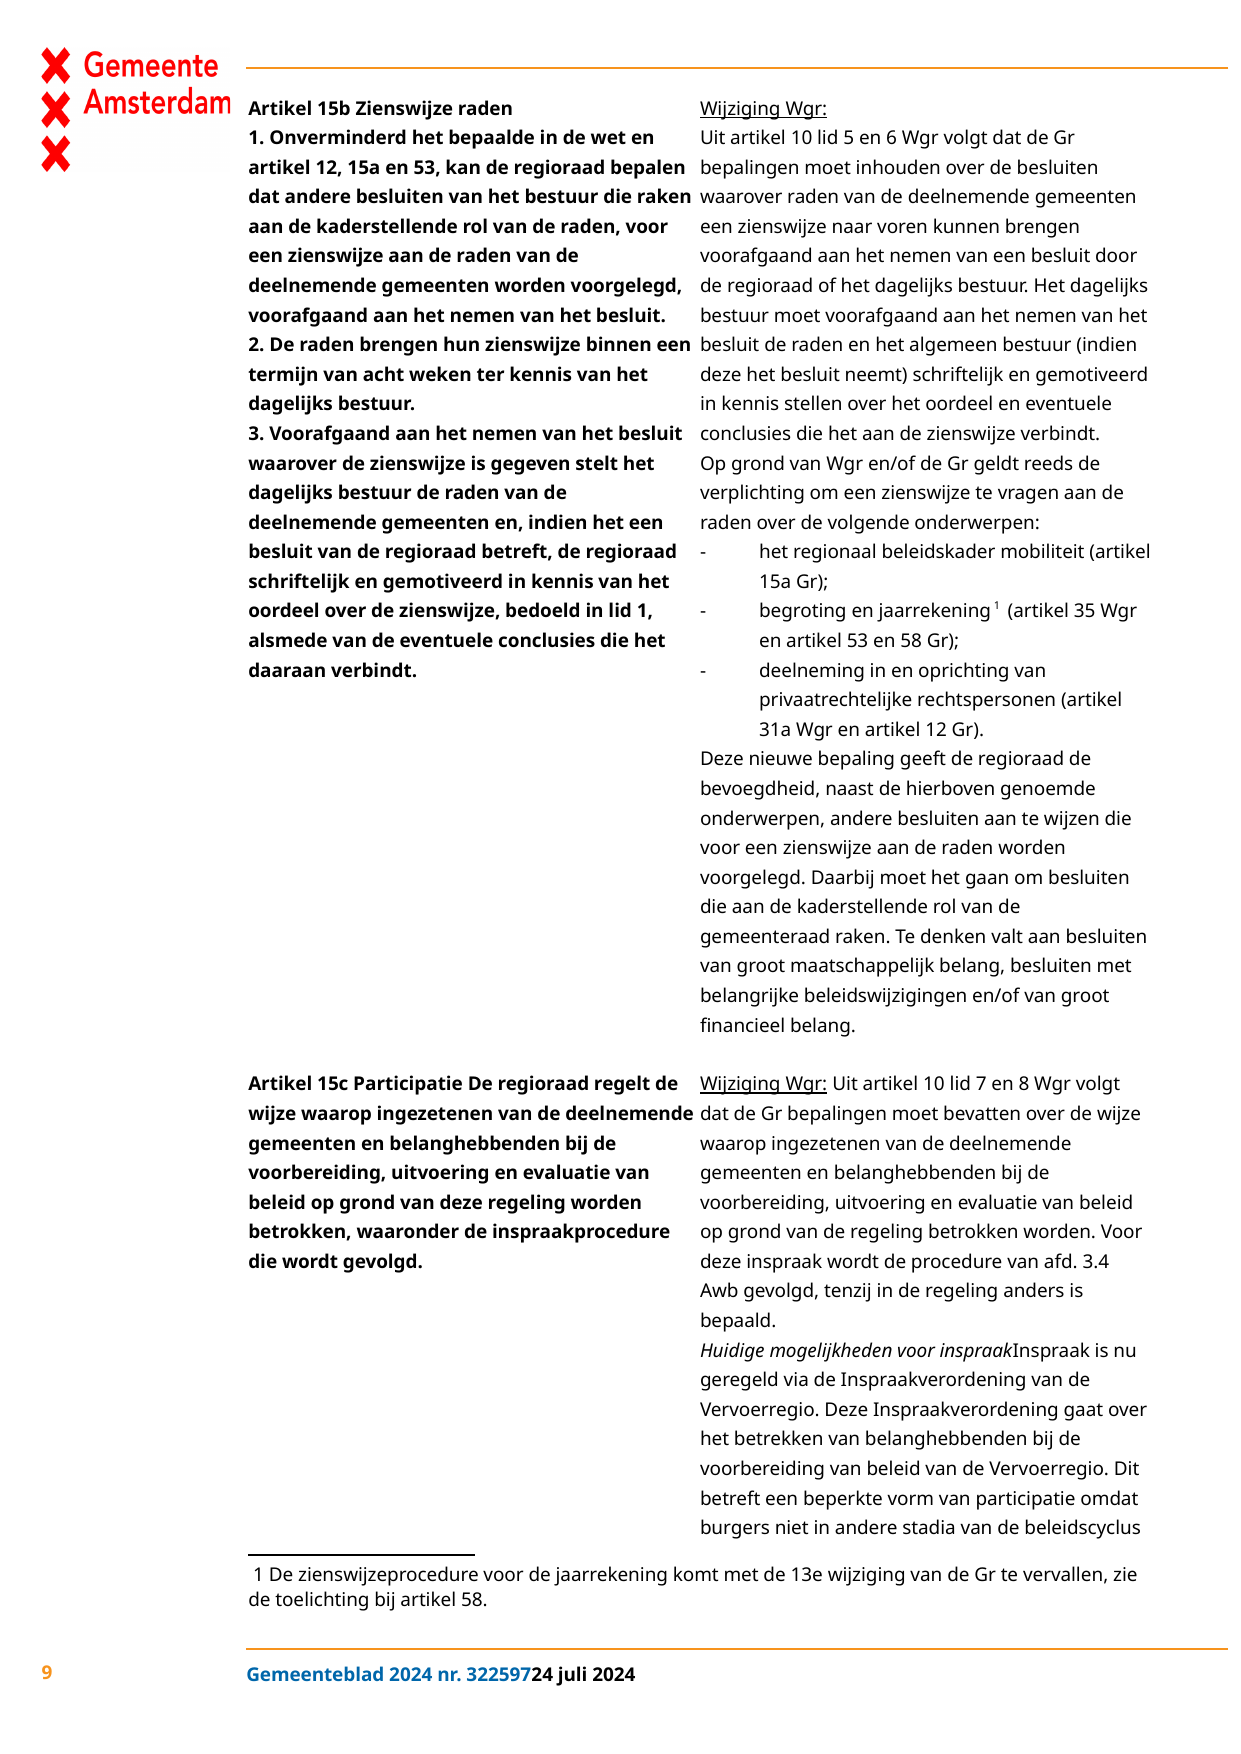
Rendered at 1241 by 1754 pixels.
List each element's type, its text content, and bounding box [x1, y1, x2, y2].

table_header Wijziging Wgr: Uit artikel 10 lid 7 en 8 Wgr volgt dat de Gr bepalingen moet bevatten over de wijze waarop ingezetenen van de deelnemende gemeenten en belanghebbenden bij de voorbereiding, uitvoering en evaluatie van beleid op grond van de regeling betrokken worden. Voor deze inspraak wordt de procedure van afd. 3.4 Awb gevolgd, tenzij in de regeling anders is bepaald. Huidige mogelijkheden voor inspraakInspraak is nu geregeld via de Inspraakverordening van de Vervoerregio. Deze Inspraakverordening gaat over het betrekken van belanghebbenden bij de voorbereiding van beleid van de Vervoerregio. Dit betreft een beperkte vorm van participatie omdat burgers niet in andere stadia van de beleidscyclus [700, 1071, 1152, 1540]
picture [41, 47, 231, 172]
table_cell Wijziging Wgr: Uit artikel 10 lid 5 en 6 Wgr volgt dat de Gr bepalingen moet inhouden over de besluiten waarover raden van de deelnemende gemeenten een zienswijze naar voren kunnen brengen voorafgaand aan het nemen van een besluit door de regioraad of het dagelijks bestuur. Het dagelijks bestuur moet voorafgaand aan het nemen van het besluit de raden en het algemeen bestuur (indien deze het besluit neemt) schriftelijk en gemotiveerd in kennis stellen over het oordeel en eventuele conclusies die het aan de zienswijze verbindt. Op grond van Wgr en/of de Gr geldt reeds de verplichting om een zienswijze te vragen aan de raden over de volgende onderwerpen: het regionaal beleidskader mobiliteit (artikel 15a Gr); begroting en jaarrekening (artikel 35 Wgr en artikel 53 en 58 Gr); deelneming in en oprichting van privaatrechtelijke rechtspersonen (artikel 31a Wgr en artikel 12 Gr). Deze nieuwe bepaling geeft de regioraad de bevoegdheid, naast de hierboven genoemde onderwerpen, andere besluiten aan te wijzen die voor een zienswijze aan de raden worden voorgelegd. Daarbij moet het gaan om besluiten die aan de kaderstellende rol van de gemeenteraad raken. Te denken valt aan besluiten van groot maatschappelijk belang, besluiten met belangrijke beleidswijzigingen en/of van groot financieel belang. [700, 95, 1152, 1038]
table_cell Artikel 15b Zienswijze raden 1. Onverminderd het bepaalde in de wet en artikel 12, 15a en 53, kan de regioraad bepalen dat andere besluiten van het bestuur die raken aan de kaderstellende rol van de raden, voor een zienswijze aan de raden van de deelnemende gemeenten worden voorgelegd, voorafgaand aan het nemen van het besluit. 2. De raden brengen hun zienswijze binnen een termijn van acht weken ter kennis van het dagelijks bestuur. 3. Voorafgaand aan het nemen van het besluit waarover de zienswijze is gegeven stelt het dagelijks bestuur de raden van de deelnemende gemeenten en, indien het een besluit van de regioraad betreft, de regioraad schriftelijk en gemotiveerd in kennis van het oordeel over de zienswijze, bedoeld in lid 1, alsmede van de eventuele conclusies die het daaraan verbindt. [248, 95, 700, 1038]
table_header Artikel 15c Participatie De regioraad regelt de wijze waarop ingezetenen van de deelnemende gemeenten en belanghebbenden bij de voorbereiding, uitvoering en evaluatie van beleid op grond van deze regeling worden betrokken, waaronder de inspraakprocedure die wordt gevolgd. [248, 1071, 700, 1540]
